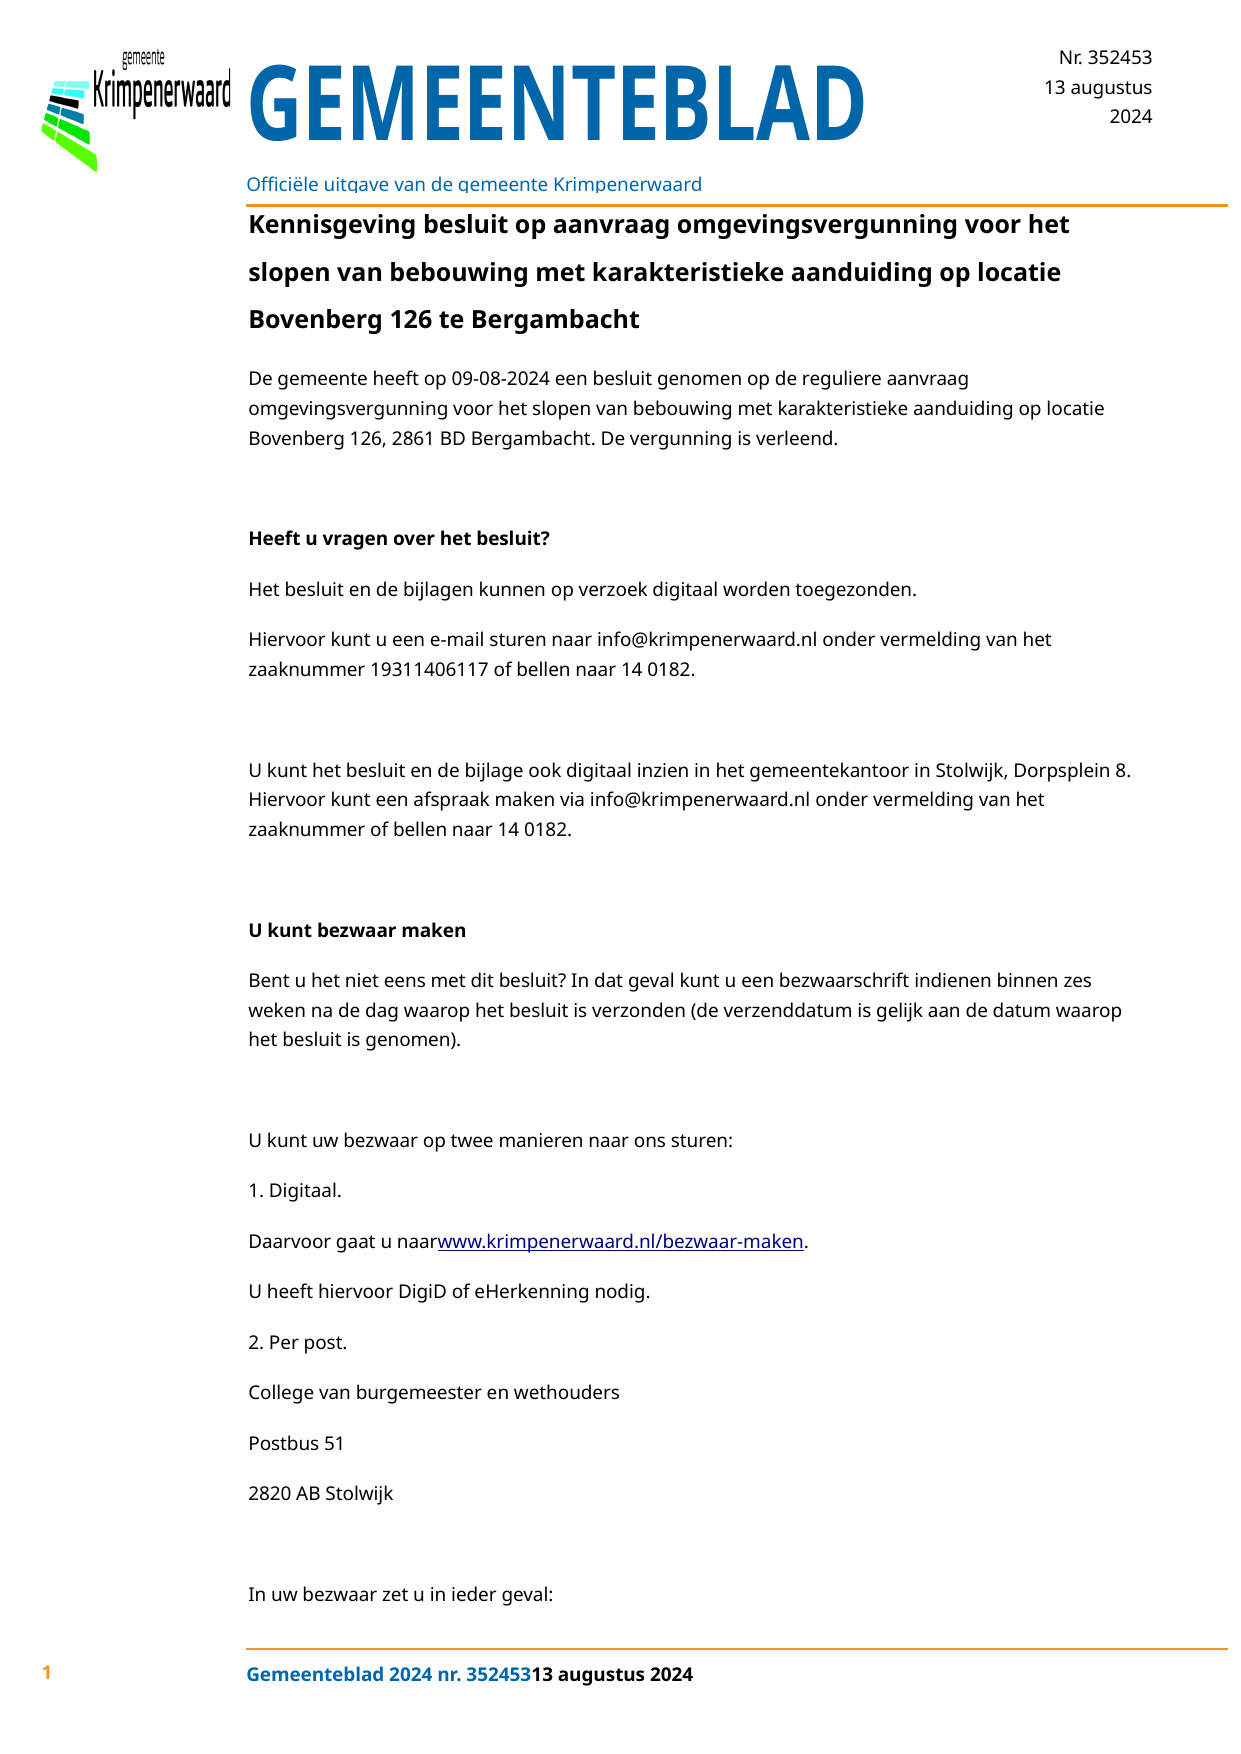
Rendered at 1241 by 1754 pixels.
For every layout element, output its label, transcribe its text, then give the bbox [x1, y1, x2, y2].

text In uw bezwaar zet u in ieder geval: [248, 1581, 1152, 1607]
picture [41, 47, 231, 172]
text Daarvoor gaat u naarwww.krimpenerwaard.nl/bezwaar-maken. [248, 1228, 1152, 1254]
text U kunt uw bezwaar op twee manieren naar ons sturen: [248, 1127, 1152, 1153]
text 2. Per post. [248, 1329, 1152, 1354]
text Kennisgeving besluit op aanvraag omgevingsvergunning voor het slopen van bebouwing met karakteristieke aanduiding op locatie Bovenberg 126 te Bergambacht [248, 207, 1152, 336]
text U kunt het besluit en de bijlage ook digitaal inzien in het gemeentekantoor in Stolwijk, Dorpsplein 8. Hiervoor kunt een afspraak maken via info@krimpenerwaard.nl onder vermelding van het zaaknummer of bellen naar 14 0182. [248, 757, 1152, 842]
text Hiervoor kunt u een e-mail sturen naar info@krimpenerwaard.nl onder vermelding van het zaaknummer 19311406117 of bellen naar 14 0182. [248, 626, 1152, 682]
text Postbus 51 [248, 1430, 1152, 1455]
text 1. Digitaal. [248, 1178, 1152, 1203]
text Het besluit en de bijlagen kunnen op verzoek digitaal worden toegezonden. [248, 576, 1152, 602]
text Bent u het niet eens met dit besluit? In dat geval kunt u een bezwaarschrift indienen binnen zes weken na de dag waarop het besluit is verzonden (de verzenddatum is gelijk aan de datum waarop het besluit is genomen). [248, 967, 1152, 1052]
text De gemeente heeft op 09-08-2024 een besluit genomen op de reguliere aanvraag omgevingsvergunning voor het slopen van bebouwing met karakteristieke aanduiding op locatie Bovenberg 126, 2861 BD Bergambacht. De vergunning is verleend. [248, 366, 1152, 450]
text U kunt bezwaar maken [248, 917, 1152, 942]
text Heeft u vragen over het besluit? [248, 526, 1152, 551]
text 2820 AB Stolwijk [248, 1480, 1152, 1506]
text U heeft hiervoor DigiD of eHerkenning nodig. [248, 1278, 1152, 1304]
text College van burgemeester en wethouders [248, 1379, 1152, 1405]
